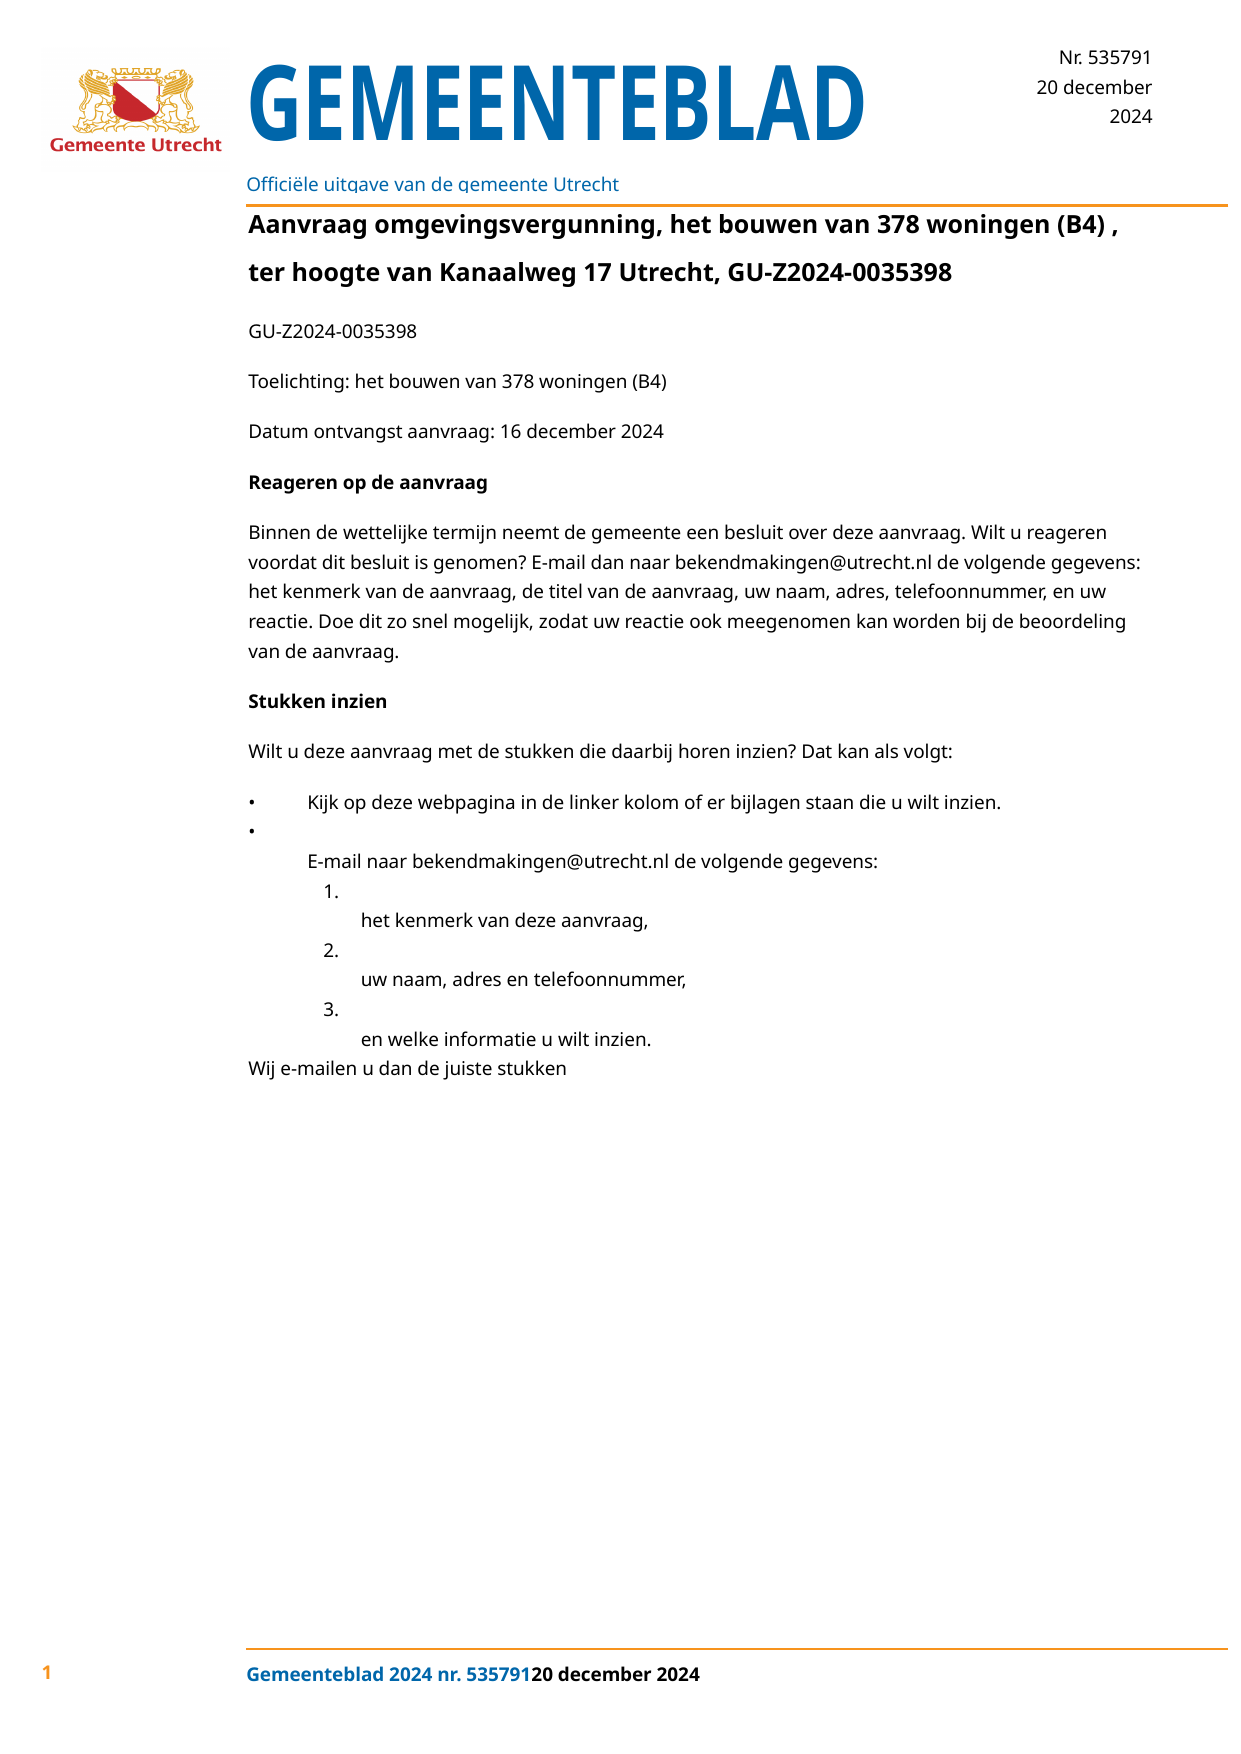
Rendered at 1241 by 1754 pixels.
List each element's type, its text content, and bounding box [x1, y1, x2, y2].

list uw naam, adres en telefoonnummer, [323, 967, 1152, 992]
text Binnen de wettelijke termijn neemt de gemeente een besluit over deze aanvraag. Wilt u reageren voordat dit besluit is genomen? E-mail dan naar bekendmakingen@utrecht.nl de volgende gegevens: het kenmerk van de aanvraag, de titel van de aanvraag, uw naam, adres, telefoonnummer, en uw reactie. Doe dit zo snel mogelijk, zodat uw reactie ook meegenomen kan worden bij de beoordeling van de aanvraag. [248, 519, 1152, 664]
text Wij e-mailen u dan de juiste stukken [248, 1055, 1152, 1081]
text GU-Z2024-0035398 [248, 318, 1152, 344]
text Datum ontvangst aanvraag: 16 december 2024 [248, 419, 1152, 444]
list Kijk op deze webpagina in de linker kolom of er bijlagen staan die u wilt inzien. [248, 789, 1152, 815]
list en welke informatie u wilt inzien. [323, 1026, 1152, 1052]
text Reageren op de aanvraag [248, 469, 1152, 495]
list het kenmerk van deze aanvraag, [323, 907, 1152, 933]
text Toelichting: het bouwen van 378 woningen (B4) [248, 368, 1152, 394]
picture [41, 47, 231, 172]
text Stukken inzien [248, 688, 1152, 714]
text Wilt u deze aanvraag met de stukken die daarbij horen inzien? Dat kan als volgt: [248, 739, 1152, 764]
text Aanvraag omgevingsvergunning, het bouwen van 378 woningen (B4) , ter hoogte van Kanaalweg 17 Utrecht, GU-Z2024-0035398 [248, 207, 1152, 288]
list E-mail naar bekendmakingen@utrecht.nl de volgende gegevens: [248, 848, 1152, 874]
